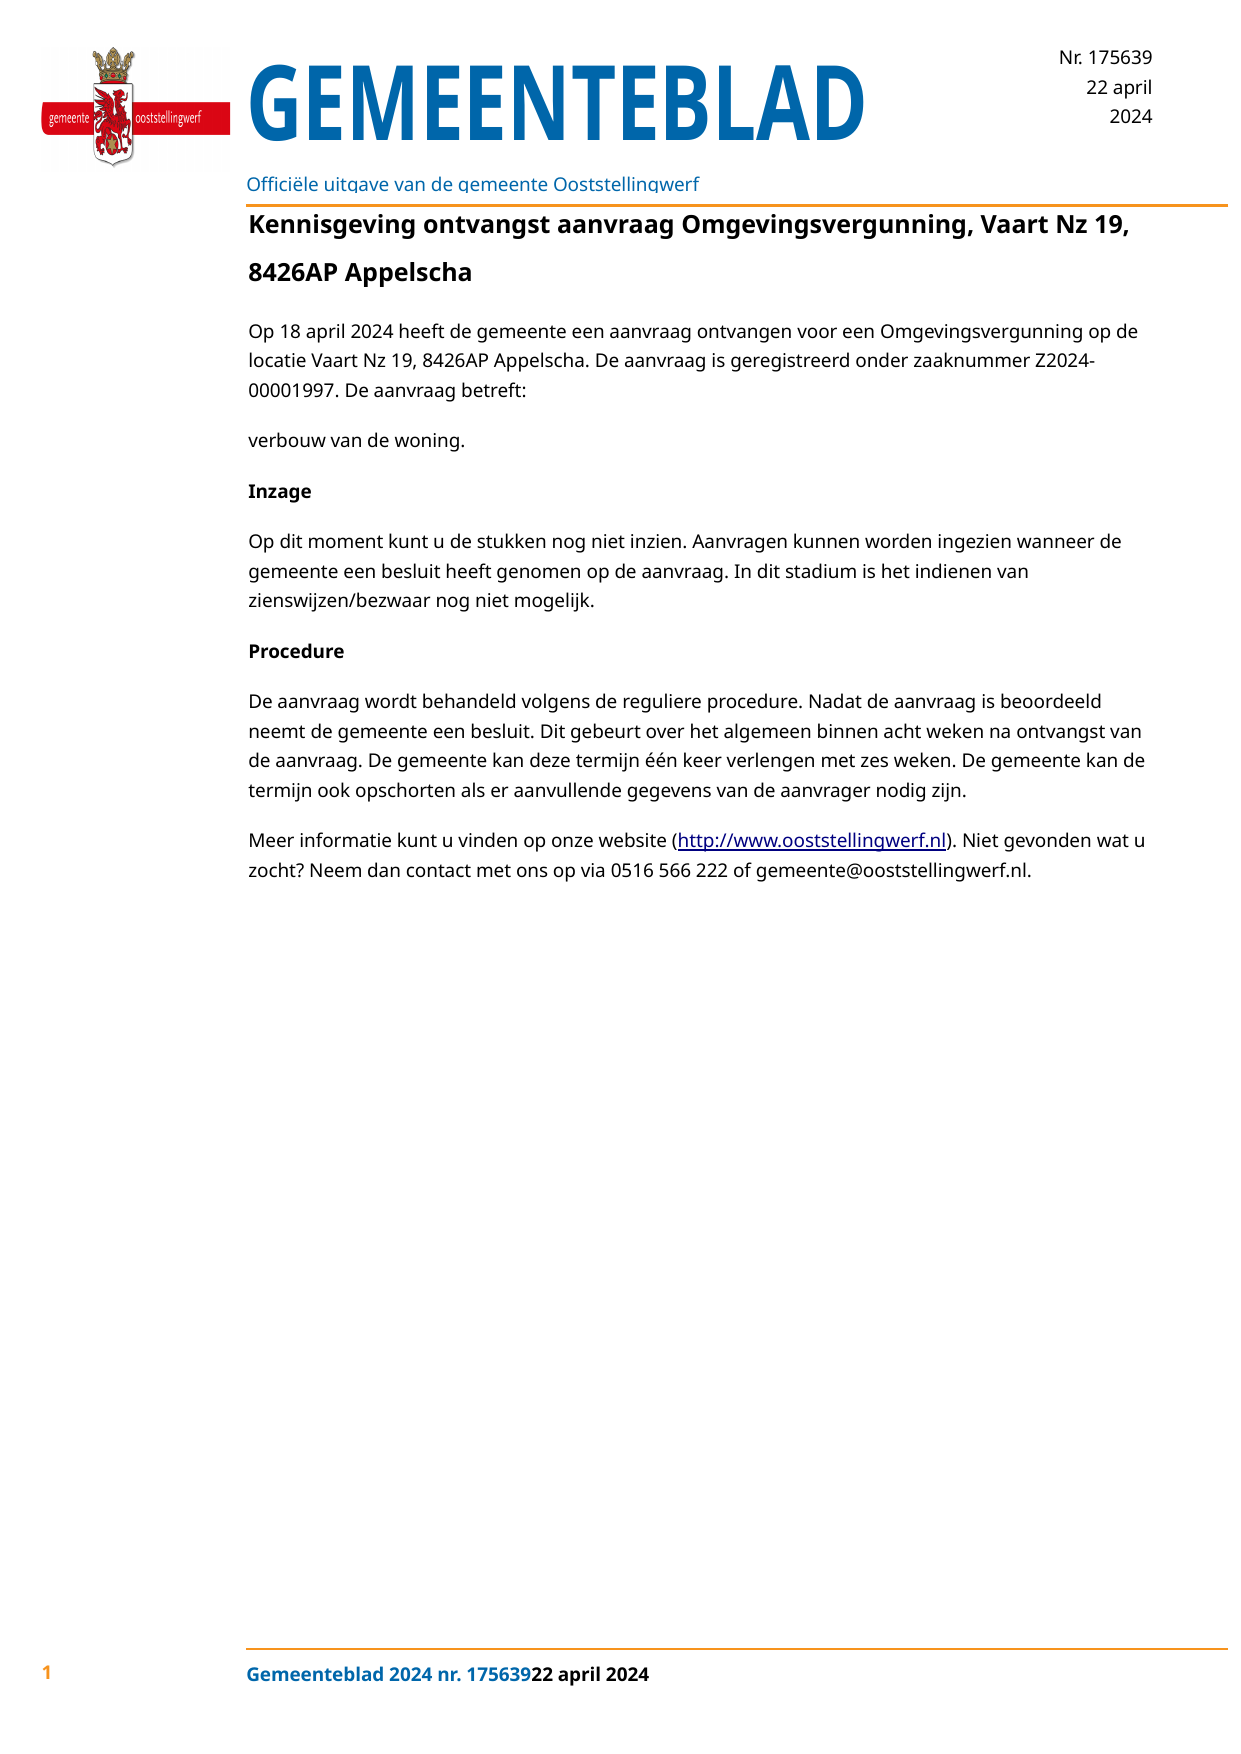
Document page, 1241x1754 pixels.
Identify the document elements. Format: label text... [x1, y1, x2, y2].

text Op dit moment kunt u de stukken nog niet inzien. Aanvragen kunnen worden ingezien wanneer de gemeente een besluit heeft genomen op de aanvraag. In dit stadium is het indienen van zienswijzen/bezwaar nog niet mogelijk. [248, 528, 1152, 613]
picture [41, 47, 231, 172]
text Op 18 april 2024 heeft de gemeente een aanvraag ontvangen voor een Omgevingsvergunning op de locatie Vaart Nz 19, 8426AP Appelscha. De aanvraag is geregistreerd onder zaaknummer Z2024-00001997. De aanvraag betreft: [248, 318, 1152, 403]
text De aanvraag wordt behandeld volgens de reguliere procedure. Nadat de aanvraag is beoordeeld neemt de gemeente een besluit. Dit gebeurt over het algemeen binnen acht weken na ontvangst van de aanvraag. De gemeente kan deze termijn één keer verlengen met zes weken. De gemeente kan de termijn ook opschorten als er aanvullende gegevens van de aanvrager nodig zijn. [248, 688, 1152, 803]
text verbouw van de woning. [248, 427, 1152, 453]
text Inzage [248, 478, 1152, 504]
text Procedure [248, 638, 1152, 664]
text Meer informatie kunt u vinden op onze website (http://www.ooststellingwerf.nl). Niet gevonden wat u zocht? Neem dan contact met ons op via 0516 566 222 of gemeente@ooststellingwerf.nl. [248, 827, 1152, 883]
text Kennisgeving ontvangst aanvraag Omgevingsvergunning, Vaart Nz 19, 8426AP Appelscha [248, 207, 1152, 288]
